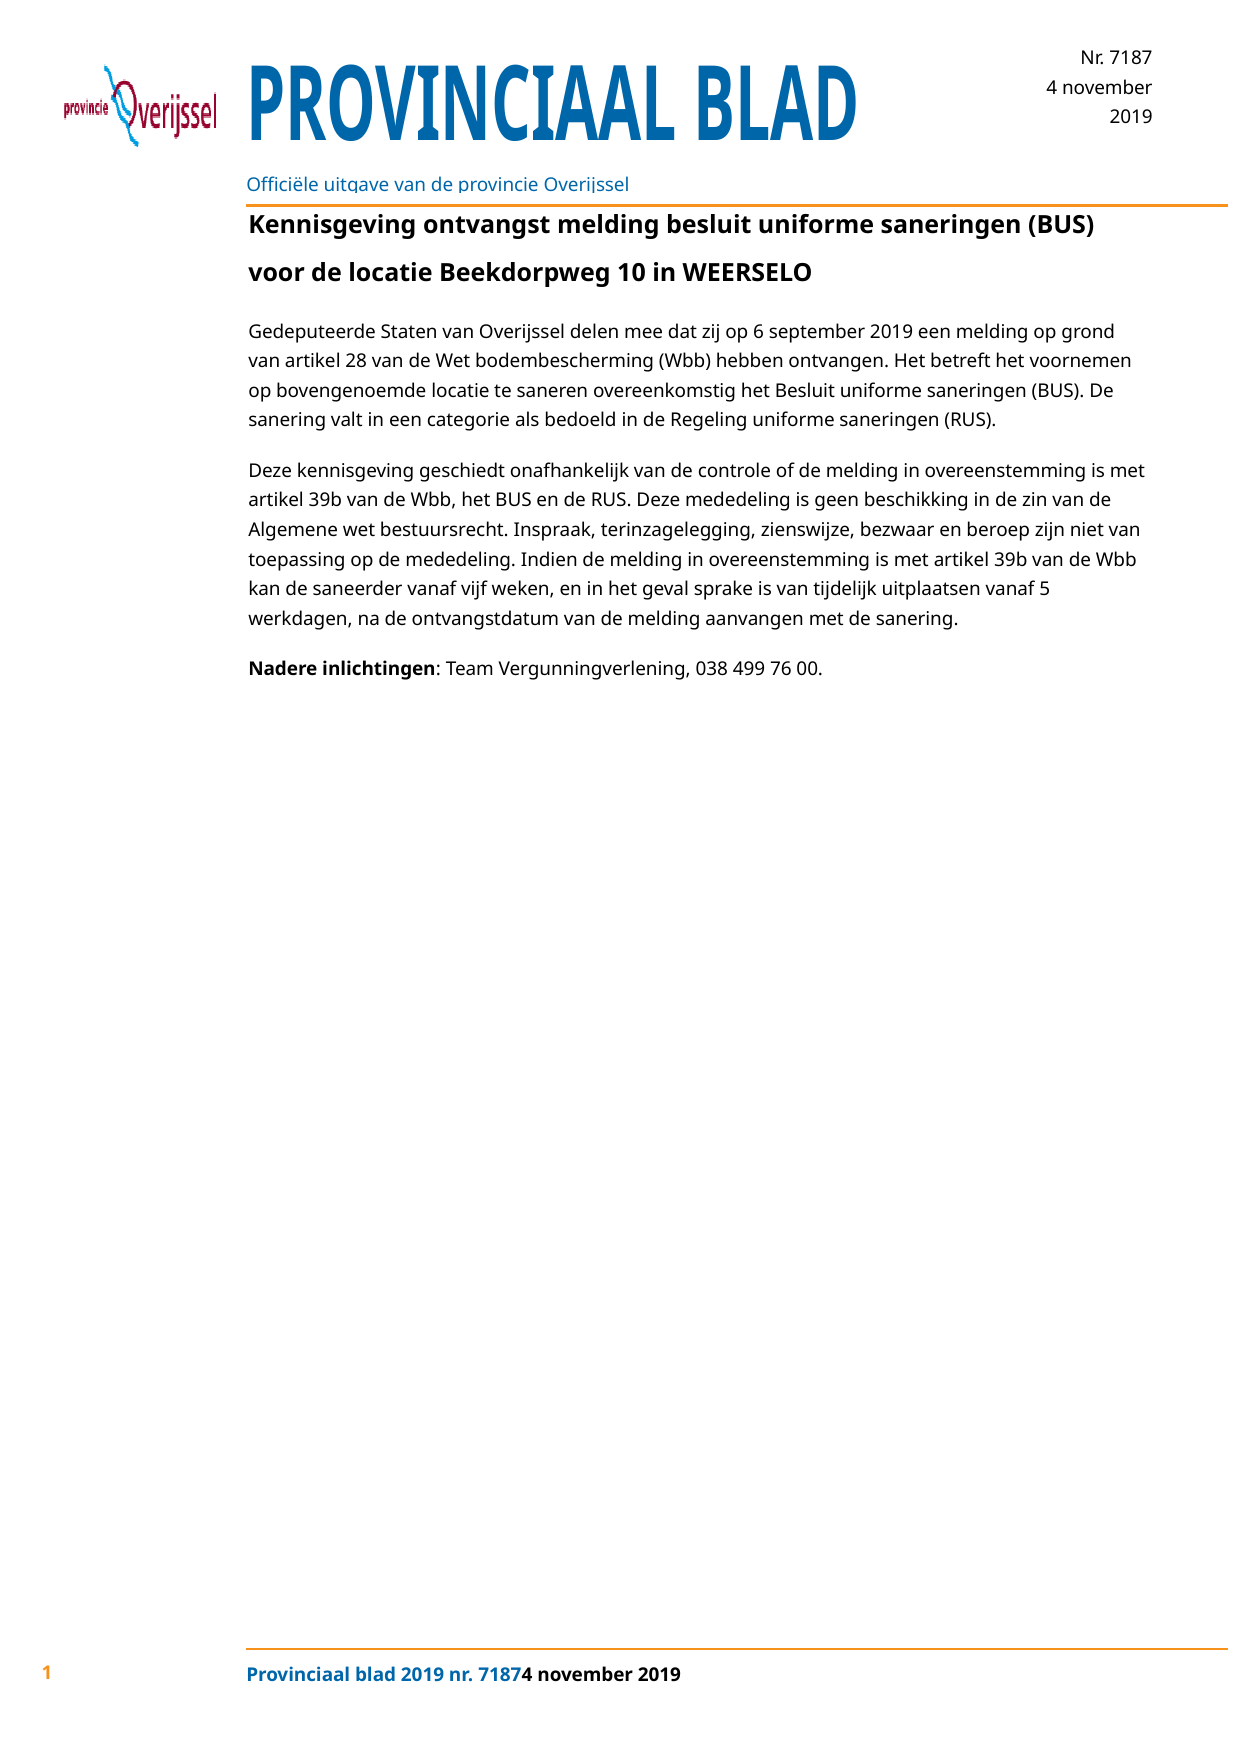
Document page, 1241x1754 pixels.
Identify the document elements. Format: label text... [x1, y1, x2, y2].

picture [41, 47, 231, 172]
text Nadere inlichtingen: Team Vergunningverlening, 038 499 76 00. [248, 655, 1152, 681]
text Kennisgeving ontvangst melding besluit uniforme saneringen (BUS) voor de locatie Beekdorpweg 10 in WEERSELO [248, 207, 1152, 288]
text Gedeputeerde Staten van Overijssel delen mee dat zij op 6 september 2019 een melding op grond van artikel 28 van de Wet bodembescherming (Wbb) hebben ontvangen. Het betreft het voornemen op bovengenoemde locatie te saneren overeenkomstig het Besluit uniforme saneringen (BUS). De sanering valt in een categorie als bedoeld in de Regeling uniforme saneringen (RUS). [248, 318, 1152, 432]
text Deze kennisgeving geschiedt onafhankelijk van de controle of de melding in overeenstemming is met artikel 39b van de Wbb, het BUS en de RUS. Deze mededeling is geen beschikking in de zin van de Algemene wet bestuursrecht. Inspraak, terinzagelegging, zienswijze, bezwaar en beroep zijn niet van toepassing op de mededeling. Indien de melding in overeenstemming is met artikel 39b van de Wbb kan de saneerder vanaf vijf weken, en in het geval sprake is van tijdelijk uitplaatsen vanaf 5 werkdagen, na de ontvangstdatum van de melding aanvangen met de sanering. [248, 457, 1152, 631]
